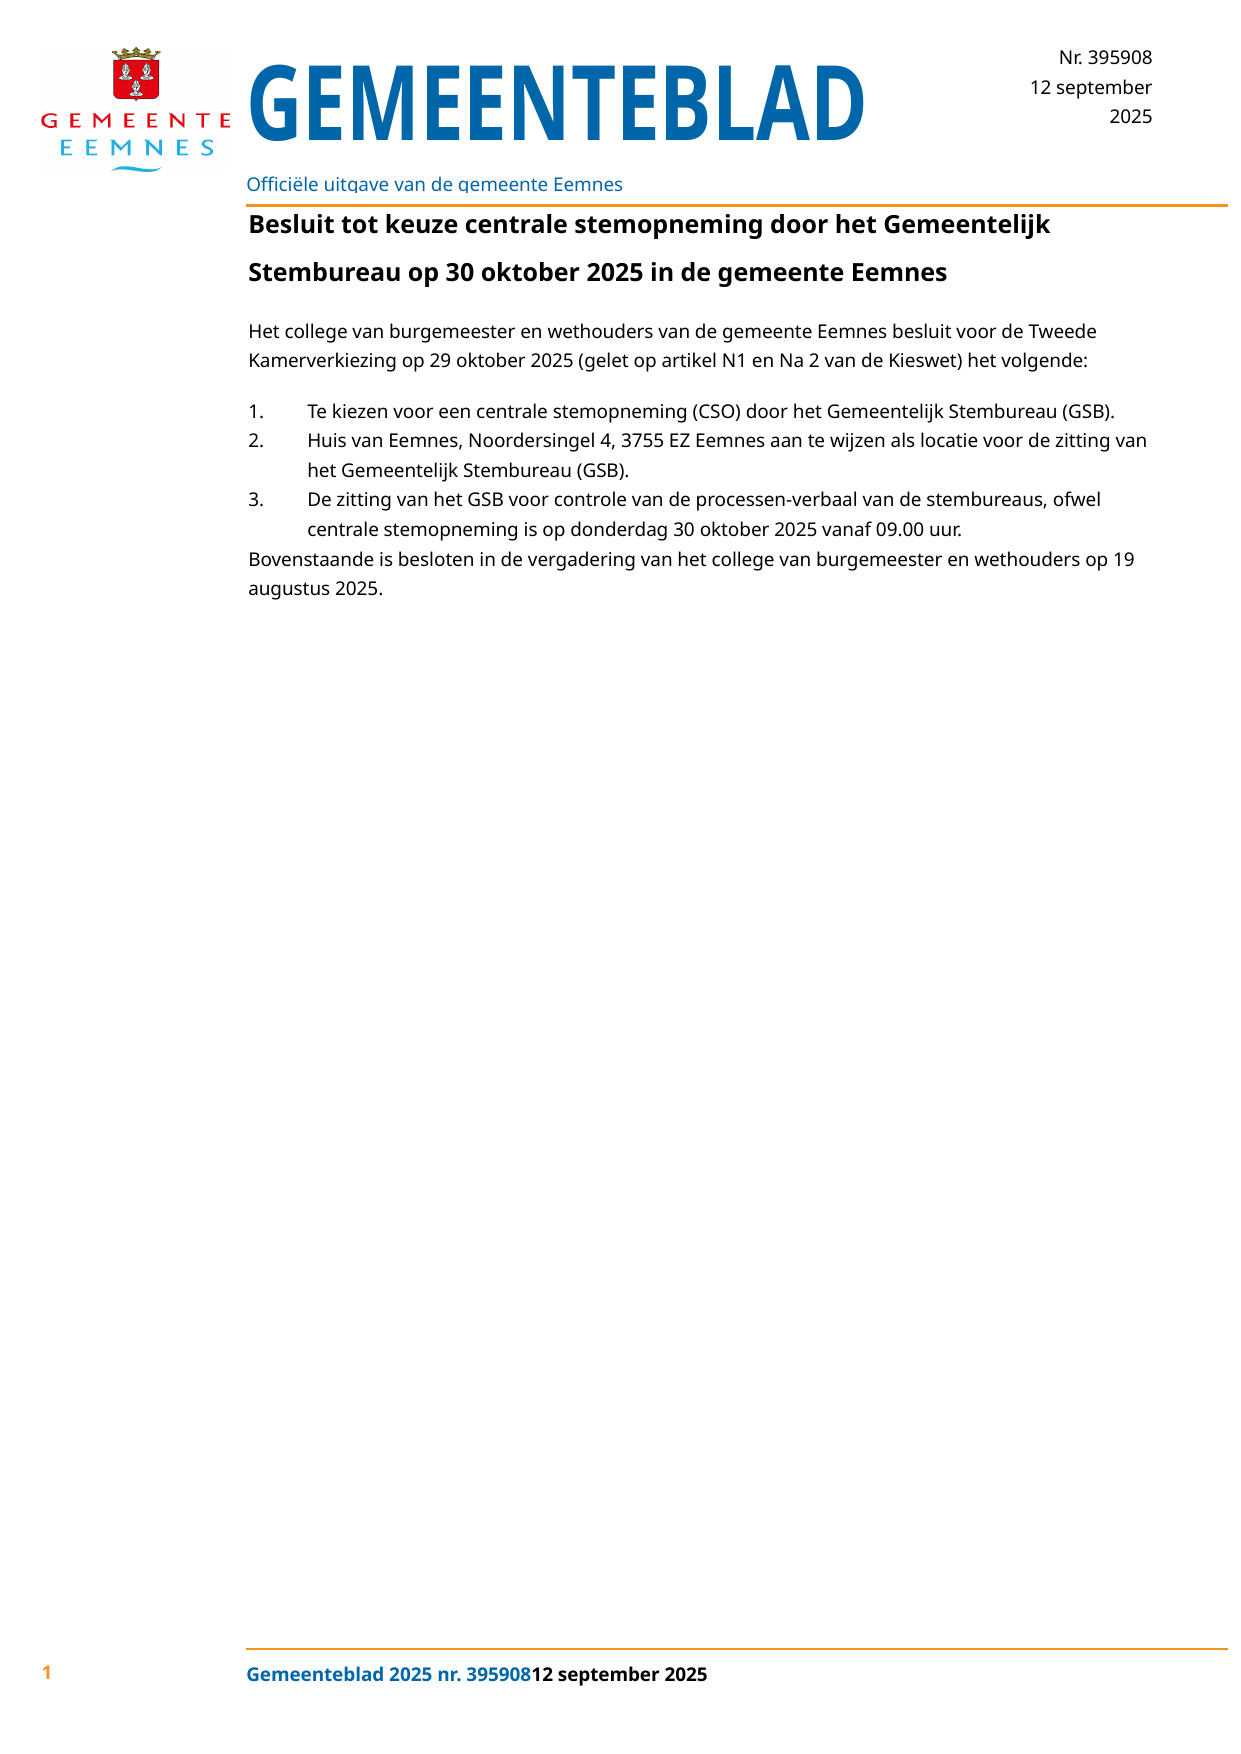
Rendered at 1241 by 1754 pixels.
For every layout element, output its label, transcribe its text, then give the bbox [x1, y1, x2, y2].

text Het college van burgemeester en wethouders van de gemeente Eemnes besluit voor de Tweede Kamerverkiezing op 29 oktober 2025 (gelet op artikel N1 en Na 2 van de Kieswet) het volgende: [248, 318, 1152, 373]
text Bovenstaande is besloten in de vergadering van het college van burgemeester en wethouders op 19 augustus 2025. [248, 546, 1152, 601]
list Te kiezen voor een centrale stemopneming (CSO) door het Gemeentelijk Stembureau (GSB). [248, 398, 1152, 424]
list De zitting van het GSB voor controle van de processen-verbaal van de stembureaus, ofwel centrale stemopneming is op donderdag 30 oktober 2025 vanaf 09.00 uur. [248, 487, 1152, 542]
picture [41, 47, 231, 172]
text Besluit tot keuze centrale stemopneming door het Gemeentelijk Stembureau op 30 oktober 2025 in de gemeente Eemnes [248, 207, 1152, 288]
list Huis van Eemnes, Noordersingel 4, 3755 EZ Eemnes aan te wijzen als locatie voor de zitting van het Gemeentelijk Stembureau (GSB). [248, 427, 1152, 483]
